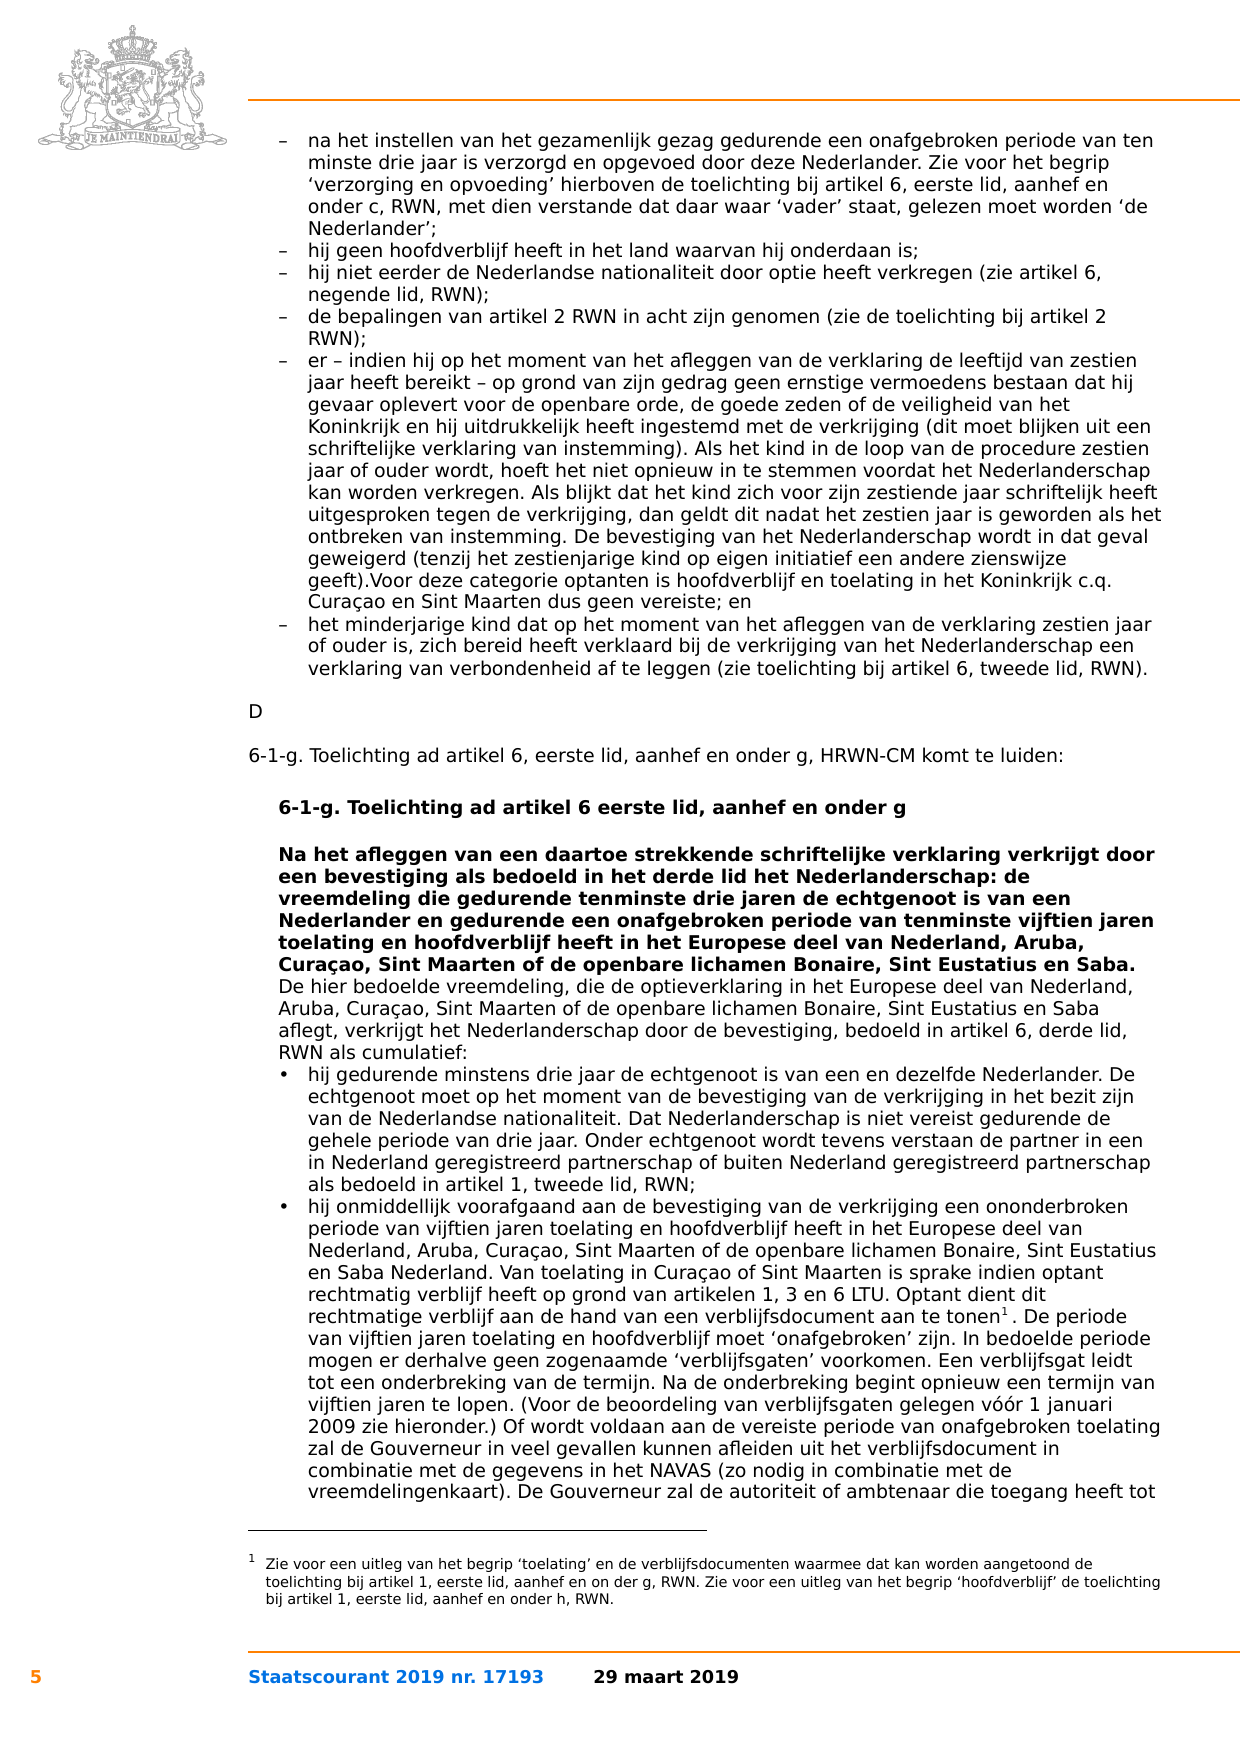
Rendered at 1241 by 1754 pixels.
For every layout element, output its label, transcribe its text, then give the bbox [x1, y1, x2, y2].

text 6-1-g. Toelichting ad artikel 6, eerste lid, aanhef en onder g, HRWN-CM komt te luiden: [248, 745, 1163, 767]
text D [248, 701, 1163, 723]
subtitle 6-1-g. Toelichting ad artikel 6 eerste lid, aanhef en onder g [278, 797, 1163, 819]
text – de bepalingen van artikel 2 RWN in acht zijn genomen (zie de toelichting bij artikel 2 RWN); [278, 306, 1163, 350]
text Na het afleggen van een daartoe strekkende schriftelijke verklaring verkrijgt door een bevestiging als bedoeld in het derde lid het Nederlanderschap: de vreemdeling die gedurende tenminste drie jaren de echtgenoot is van een Nederlander en gedurende een onafgebroken periode van tenminste vijftien jaren toelating en hoofdverblijf heeft in het Europese deel van Nederland, Aruba, Curaçao, Sint Maarten of de openbare lichamen Bonaire, Sint Eustatius en Saba. [278, 844, 1163, 976]
text • hij gedurende minstens drie jaar de echtgenoot is van een en dezelfde Nederlander. De echtgenoot moet op het moment van de bevestiging van de verkrijging in het bezit zijn van de Nederlandse nationaliteit. Dat Nederlanderschap is niet vereist gedurende de gehele periode van drie jaar. Onder echtgenoot wordt tevens verstaan de partner in een in Nederland geregistreerd partnerschap of buiten Nederland geregistreerd partnerschap als bedoeld in artikel 1, tweede lid, RWN; [278, 1064, 1163, 1196]
text • hij onmiddellijk voorafgaand aan de bevestiging van de verkrijging een ononderbroken periode van vijftien jaren toelating en hoofdverblijf heeft in het Europese deel van Nederland, Aruba, Curaçao, Sint Maarten of de openbare lichamen Bonaire, Sint Eustatius en Saba Nederland. Van toelating in Curaçao of Sint Maarten is sprake indien optant rechtmatig verblijf heeft op grond van artikelen 1, 3 en 6 LTU. Optant dient dit rechtmatige verblijf aan de hand van een verblijfsdocument aan te tonen. De periode van vijftien jaren toelating en hoofdverblijf moet ‘onafgebroken’ zijn. In bedoelde periode mogen er derhalve geen zogenaamde ‘verblijfsgaten’ voorkomen. Een verblijfsgat leidt tot een onderbreking van de termijn. Na de onderbreking begint opnieuw een termijn van vijftien jaren te lopen. (Voor de beoordeling van verblijfsgaten gelegen vóór 1 januari 2009 zie hieronder.) Of wordt voldaan aan de vereiste periode van onafgebroken toelating zal de Gouverneur in veel gevallen kunnen afleiden uit het verblijfsdocument in combinatie met de gegevens in het NAVAS (zo nodig in combinatie met de vreemdelingenkaart). De Gouverneur zal de autoriteit of ambtenaar die toegang heeft tot [278, 1196, 1163, 1503]
text – na het instellen van het gezamenlijk gezag gedurende een onafgebroken periode van ten minste drie jaar is verzorgd en opgevoed door deze Nederlander. Zie voor het begrip ‘verzorging en opvoeding’ hierboven de toelichting bij artikel 6, eerste lid, aanhef en onder c, RWN, met dien verstande dat daar waar ‘vader’ staat, gelezen moet worden ‘de Nederlander’; [278, 130, 1163, 240]
text – hij niet eerder de Nederlandse nationaliteit door optie heeft verkregen (zie artikel 6, negende lid, RWN); [278, 262, 1163, 306]
text – er – indien hij op het moment van het afleggen van de verklaring de leeftijd van zestien jaar heeft bereikt – op grond van zijn gedrag geen ernstige vermoedens bestaan dat hij gevaar oplevert voor de openbare orde, de goede zeden of de veiligheid van het Koninkrijk en hij uitdrukkelijk heeft ingestemd met de verkrijging (dit moet blijken uit een schriftelijke verklaring van instemming). Als het kind in de loop van de procedure zestien jaar of ouder wordt, hoeft het niet opnieuw in te stemmen voordat het Nederlanderschap kan worden verkregen. Als blijkt dat het kind zich voor zijn zestiende jaar schriftelijk heeft uitgesproken tegen de verkrijging, dan geldt dit nadat het zestien jaar is geworden als het ontbreken van instemming. De bevestiging van het Nederlanderschap wordt in dat geval geweigerd (tenzij het zestienjarige kind op eigen initiatief een andere zienswijze geeft).Voor deze categorie optanten is hoofdverblijf en toelating in het Koninkrijk c.q. Curaçao en Sint Maarten dus geen vereiste; en [278, 350, 1163, 613]
text Zie voor een uitleg van het begrip ‘toelating’ en de verblijfsdocumenten waarmee dat kan worden aangetoond de toelichting bij artikel 1, eerste lid, aanhef en on der g, RWN. Zie voor een uitleg van het begrip ‘hoofdverblijf’ de toelichting bij artikel 1, eerste lid, aanhef en onder h, RWN. [248, 1552, 1163, 1608]
text – het minderjarige kind dat op het moment van het afleggen van de verklaring zestien jaar of ouder is, zich bereid heeft verklaard bij de verkrijging van het Nederlanderschap een verklaring van verbondenheid af te leggen (zie toelichting bij artikel 6, tweede lid, RWN). [278, 613, 1163, 679]
text De hier bedoelde vreemdeling, die de optieverklaring in het Europese deel van Nederland, Aruba, Curaçao, Sint Maarten of de openbare lichamen Bonaire, Sint Eustatius en Saba aflegt, verkrijgt het Nederlanderschap door de bevestiging, bedoeld in artikel 6, derde lid, RWN als cumulatief: [278, 976, 1163, 1064]
text – hij geen hoofdverblijf heeft in het land waarvan hij onderdaan is; [278, 240, 1163, 262]
picture [38, 25, 227, 150]
